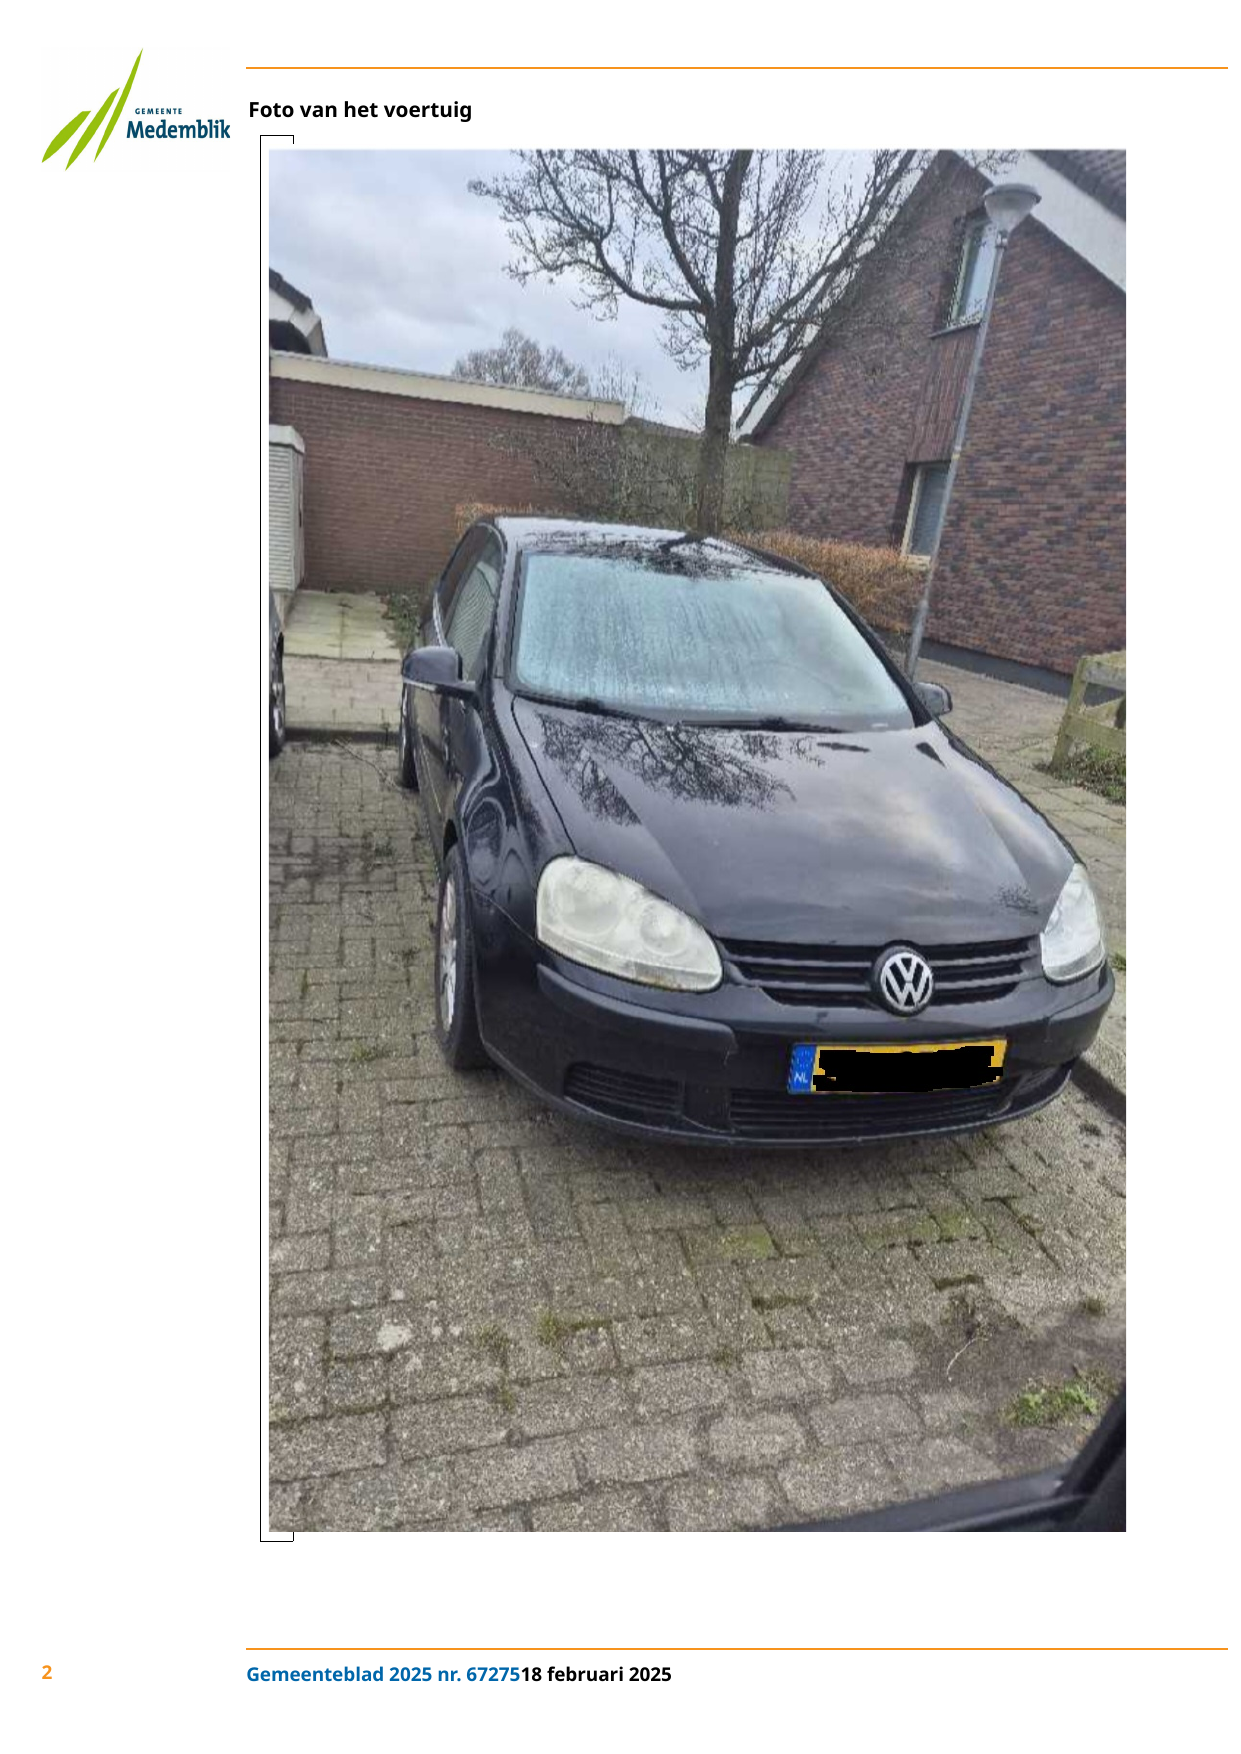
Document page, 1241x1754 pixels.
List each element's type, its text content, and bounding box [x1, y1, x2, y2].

picture [41, 47, 231, 172]
text Foto van het voertuig [248, 95, 1152, 123]
picture [268, 144, 1127, 1532]
